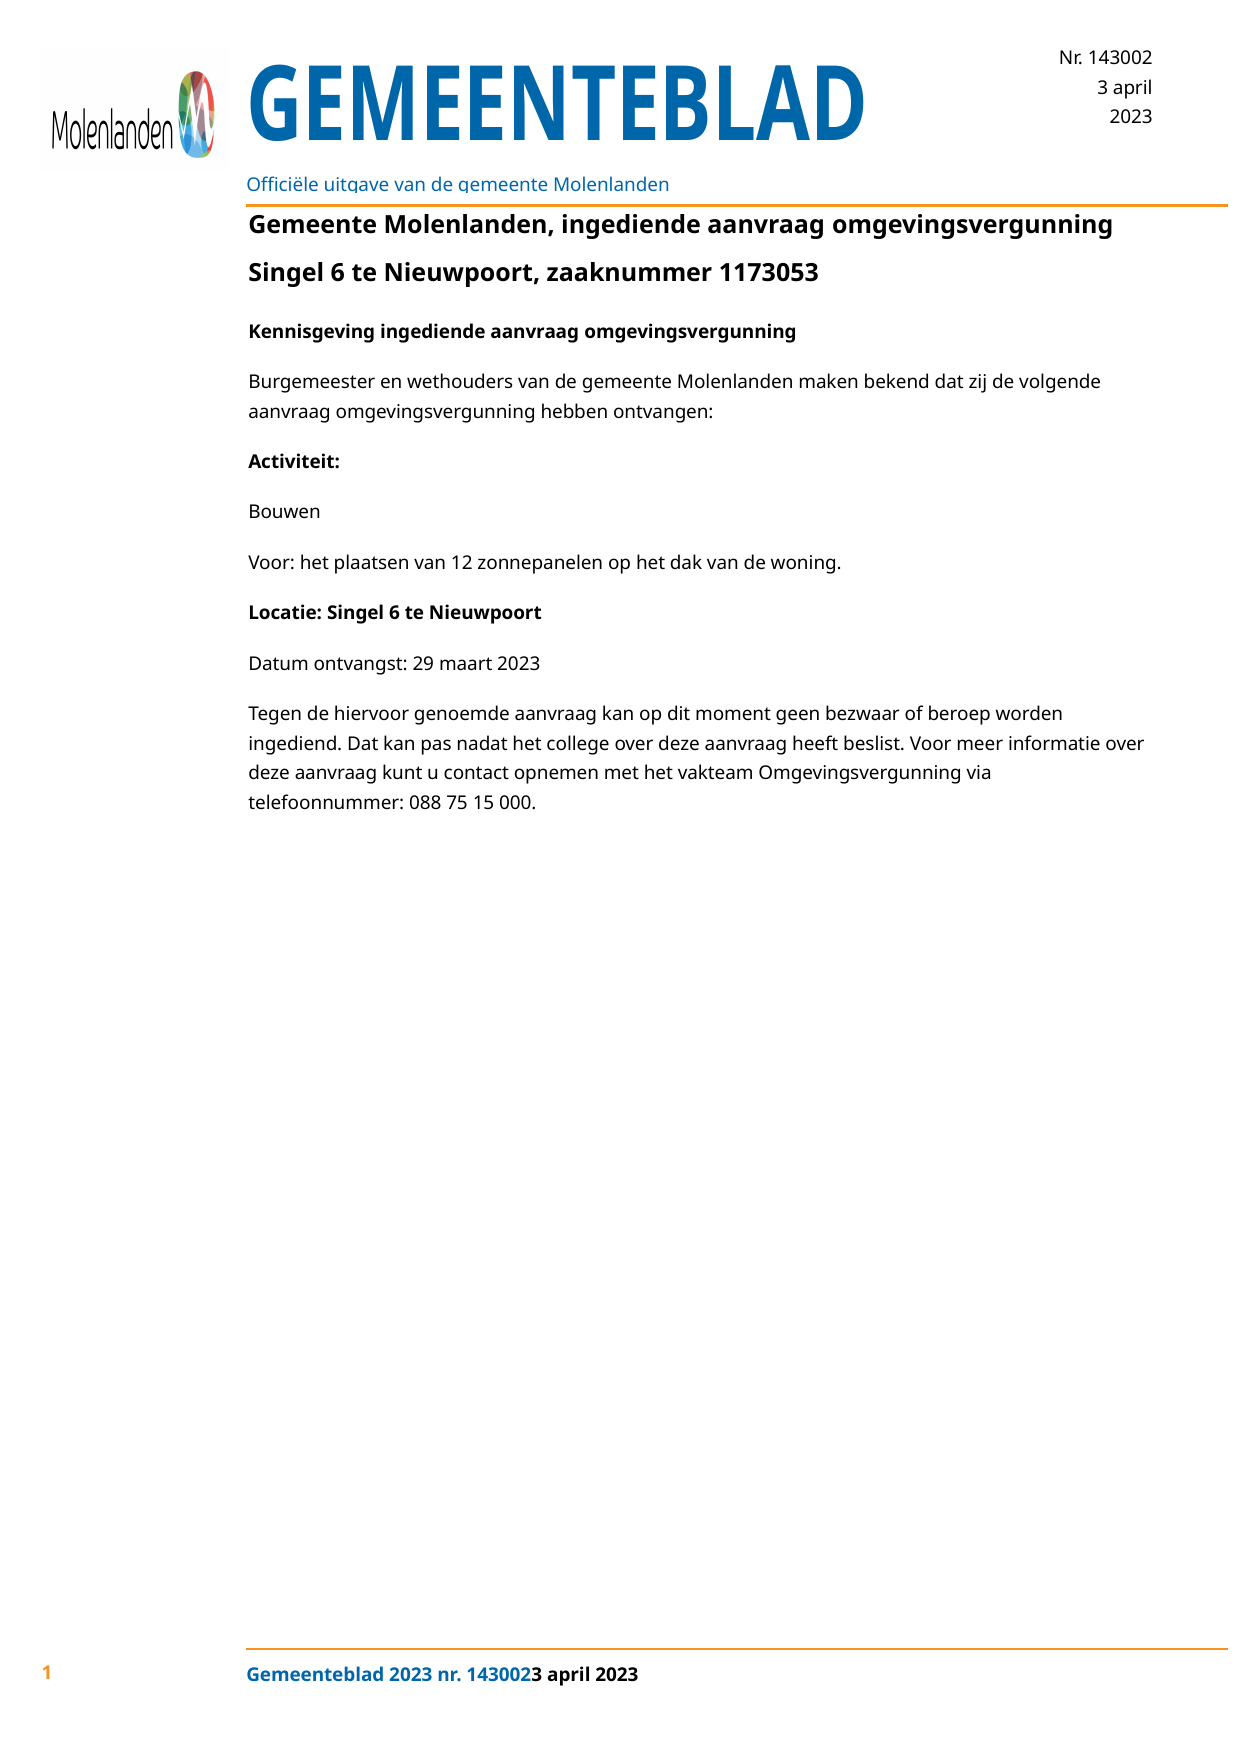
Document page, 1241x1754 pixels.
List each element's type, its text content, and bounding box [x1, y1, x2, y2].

text Tegen de hiervoor genoemde aanvraag kan op dit moment geen bezwaar of beroep worden ingediend. Dat kan pas nadat het college over deze aanvraag heeft beslist. Voor meer informatie over deze aanvraag kunt u contact opnemen met het vakteam Omgevingsvergunning via telefoonnummer: 088 75 15 000. [248, 700, 1152, 815]
text Kennisgeving ingediende aanvraag omgevingsvergunning [248, 318, 1152, 344]
text Bouwen [248, 499, 1152, 524]
text Datum ontvangst: 29 maart 2023 [248, 650, 1152, 676]
text Activiteit: [248, 448, 1152, 474]
text Voor: het plaatsen van 12 zonnepanelen op het dak van de woning. [248, 549, 1152, 575]
text Burgemeester en wethouders van de gemeente Molenlanden maken bekend dat zij de volgende aanvraag omgevingsvergunning hebben ontvangen: [248, 368, 1152, 424]
picture [41, 47, 231, 172]
text Locatie: Singel 6 te Nieuwpoort [248, 599, 1152, 625]
text Gemeente Molenlanden, ingediende aanvraag omgevingsvergunning Singel 6 te Nieuwpoort, zaaknummer 1173053 [248, 207, 1152, 288]
